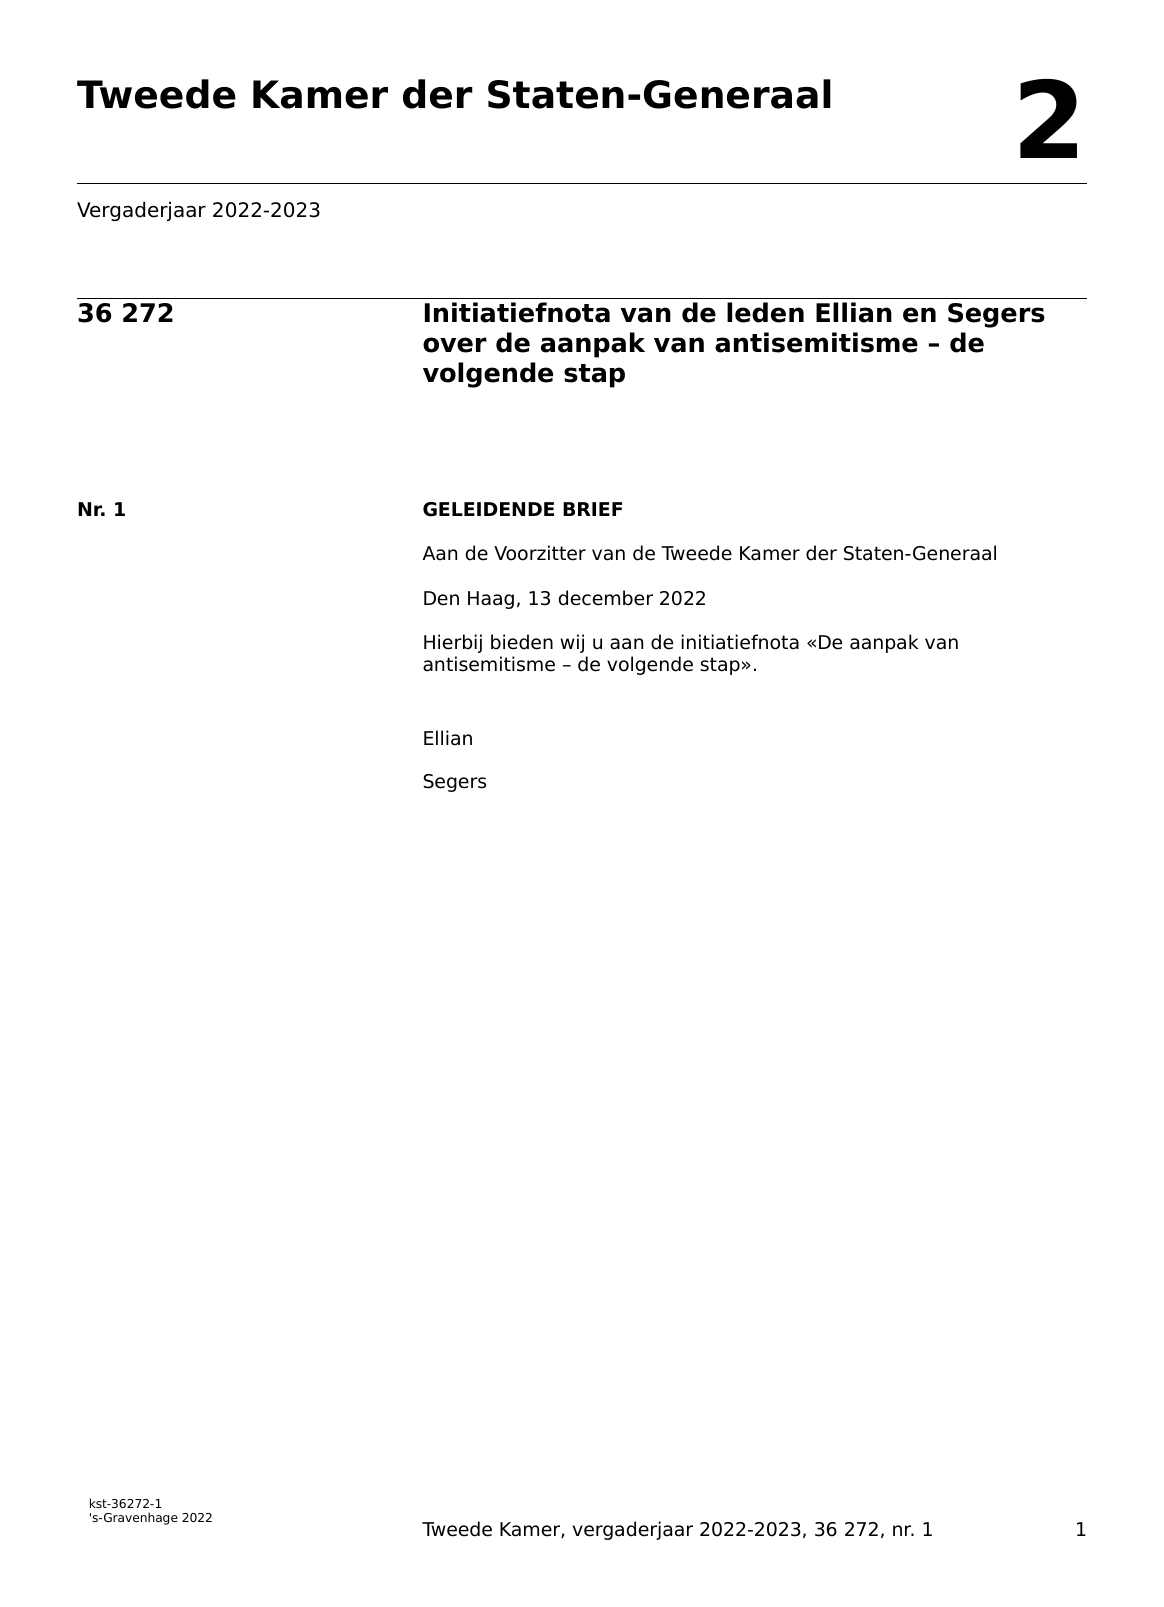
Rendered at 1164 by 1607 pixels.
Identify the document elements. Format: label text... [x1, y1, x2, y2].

table_header 2 [886, 59, 1087, 183]
text Ellian Segers [422, 706, 1087, 793]
table_header Tweede Kamer der Staten-Generaal [77, 59, 886, 183]
subtitle Nr. 1 GELEIDENDE BRIEF [77, 499, 1087, 521]
text kst-36272-1 [88, 1497, 323, 1511]
text Aan de Voorzitter van de Tweede Kamer der Staten-Generaal [422, 543, 1087, 565]
text Hierbij bieden wij u aan de initiatiefnota «De aanpak van antisemitisme – de volgende stap». [422, 632, 1087, 676]
text 's-Gravenhage 2022 [88, 1511, 323, 1525]
text Den Haag, 13 december 2022 [422, 587, 1087, 609]
table_cell Vergaderjaar 2022-2023 [77, 184, 1087, 298]
subtitle 36 272 Initiatiefnota van de leden Ellian en Segers over de aanpak van antisemitisme – de volgende stap [77, 299, 1087, 388]
